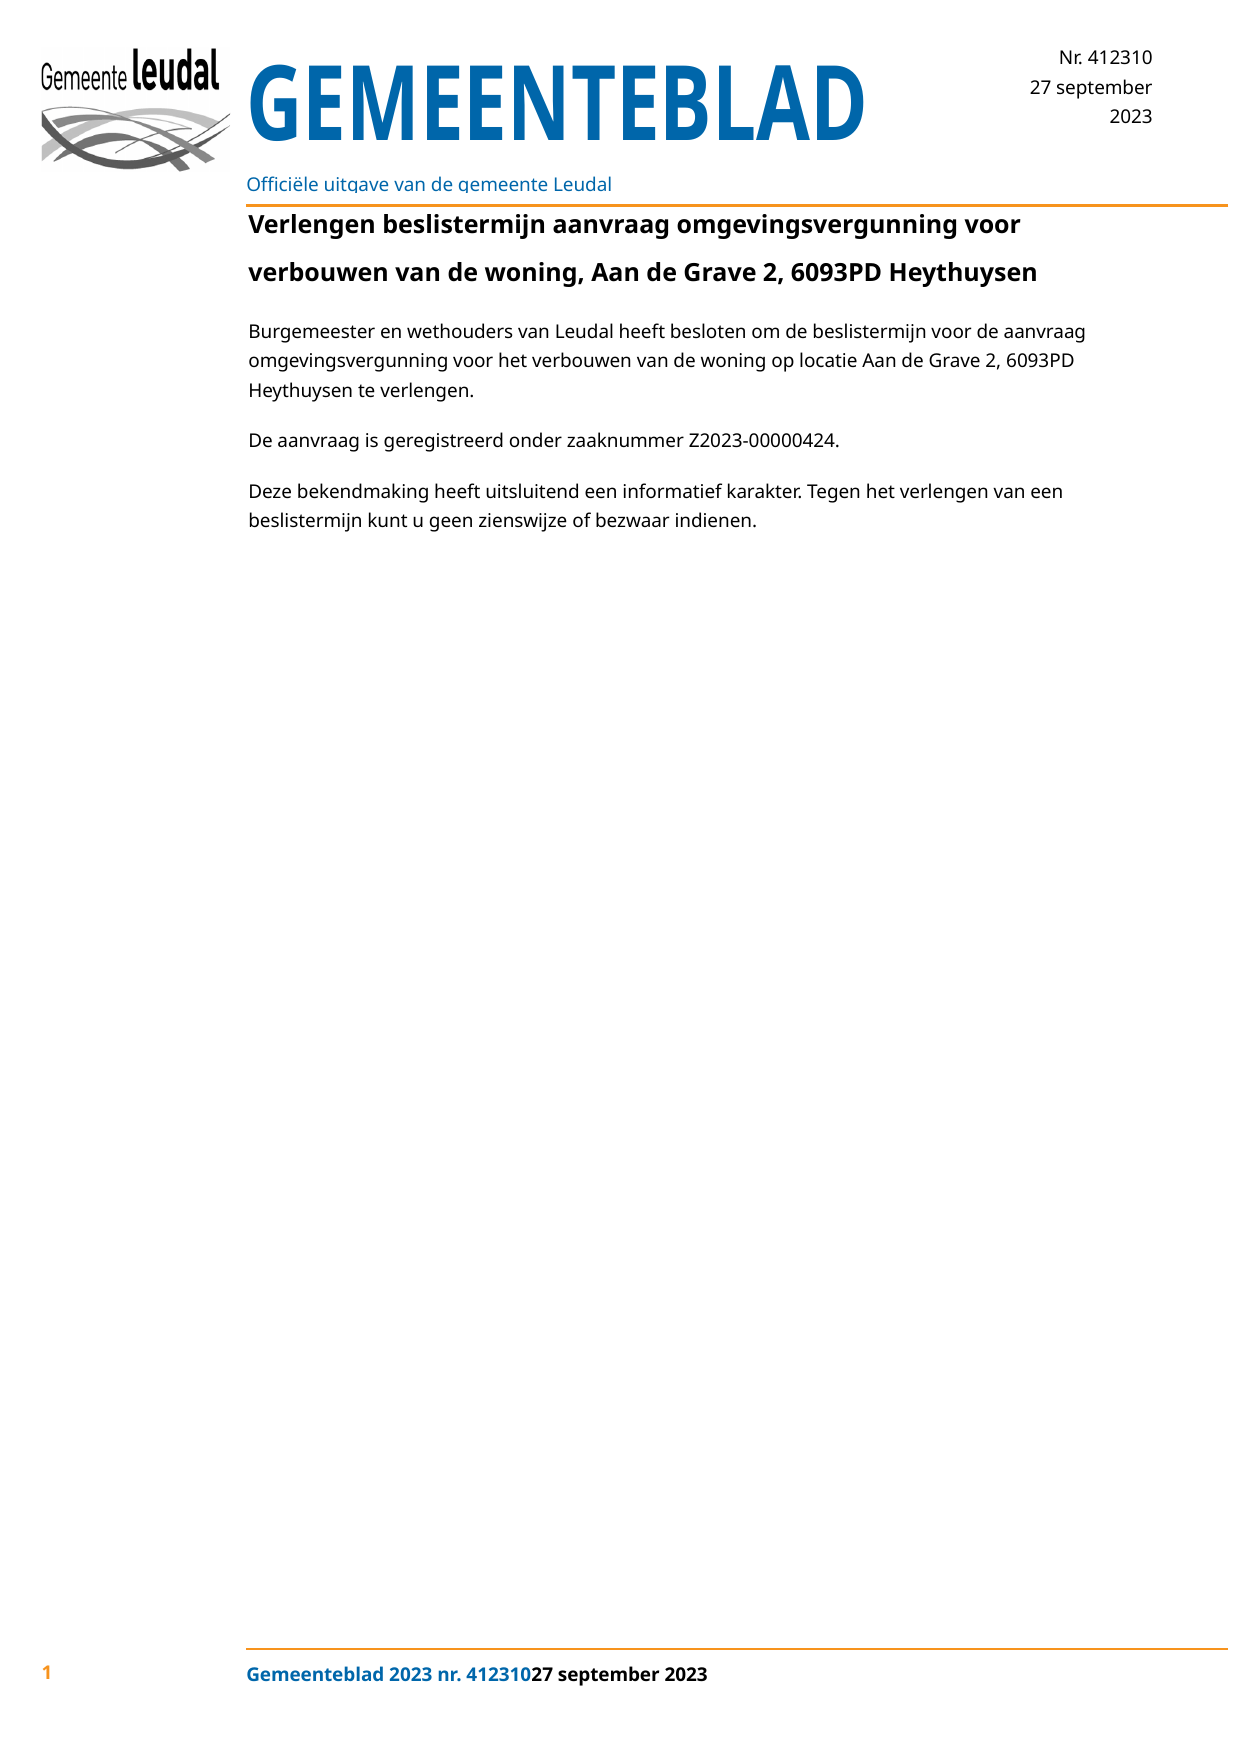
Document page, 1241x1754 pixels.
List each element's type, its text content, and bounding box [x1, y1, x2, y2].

text Burgemeester en wethouders van Leudal heeft besloten om de beslistermijn voor de aanvraag omgevingsvergunning voor het verbouwen van de woning op locatie Aan de Grave 2, 6093PD Heythuysen te verlengen. [248, 318, 1152, 403]
text De aanvraag is geregistreerd onder zaaknummer Z2023-00000424. [248, 427, 1152, 453]
text Deze bekendmaking heeft uitsluitend een informatief karakter. Tegen het verlengen van een beslistermijn kunt u geen zienswijze of bezwaar indienen. [248, 478, 1152, 533]
picture [41, 47, 231, 172]
text Verlengen beslistermijn aanvraag omgevingsvergunning voor verbouwen van de woning, Aan de Grave 2, 6093PD Heythuysen [248, 207, 1152, 288]
